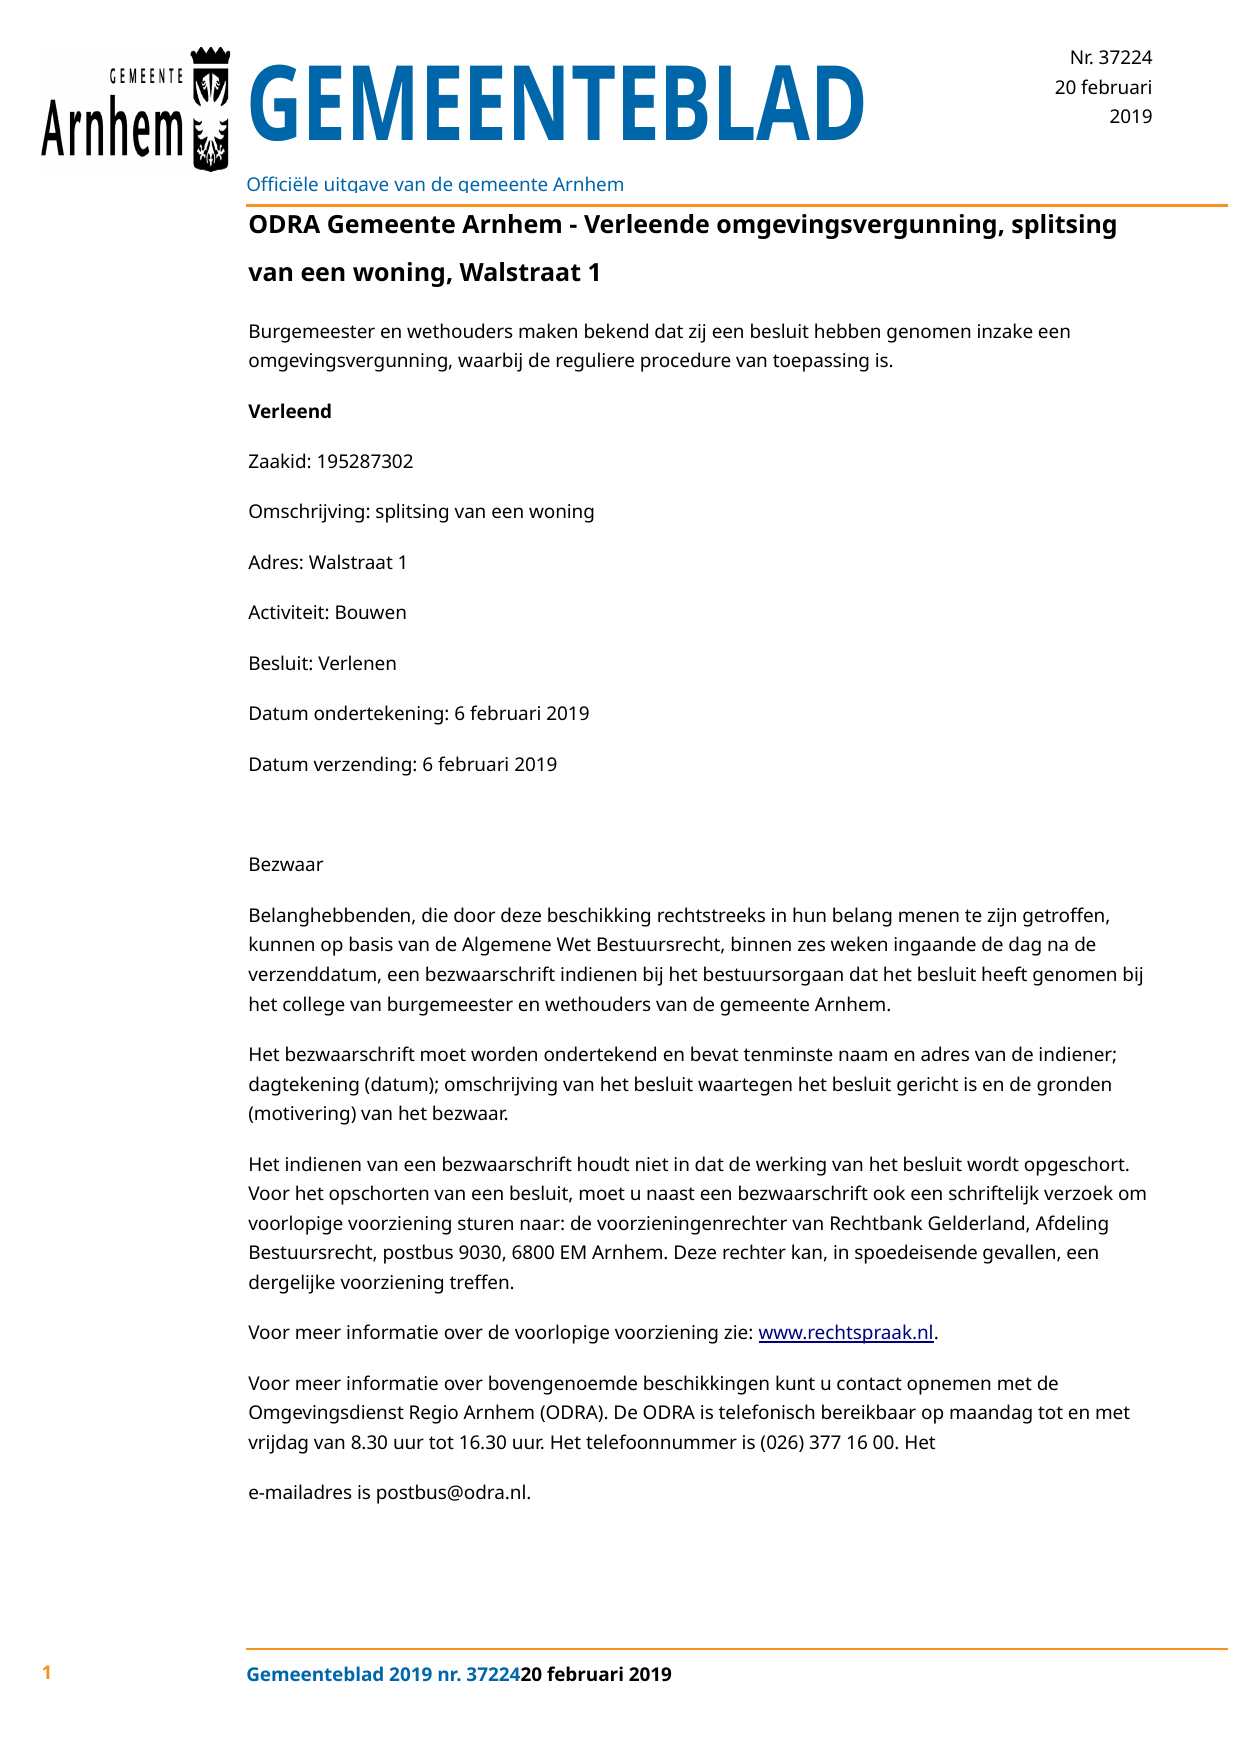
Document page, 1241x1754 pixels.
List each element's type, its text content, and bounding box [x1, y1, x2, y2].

text Besluit: Verlenen [248, 650, 1152, 676]
text Voor meer informatie over de voorlopige voorziening zie: www.rechtspraak.nl. [248, 1319, 1152, 1345]
text Adres: Walstraat 1 [248, 549, 1152, 575]
text Bezwaar [248, 852, 1152, 877]
text Datum ondertekening: 6 februari 2019 [248, 700, 1152, 726]
text e-mailadres is postbus@odra.nl. [248, 1479, 1152, 1505]
text Verleend [248, 398, 1152, 424]
text Zaakid: 195287302 [248, 448, 1152, 474]
text Voor meer informatie over bovengenoemde beschikkingen kunt u contact opnemen met de Omgevingsdienst Regio Arnhem (ODRA). De ODRA is telefonisch bereikbaar op maandag tot en met vrijdag van 8.30 uur tot 16.30 uur. Het telefoonnummer is (026) 377 16 00. Het [248, 1370, 1152, 1455]
text Het indienen van een bezwaarschrift houdt niet in dat de werking van het besluit wordt opgeschort. Voor het opschorten van een besluit, moet u naast een bezwaarschrift ook een schriftelijk verzoek om voorlopige voorziening sturen naar: de voorzieningenrechter van Rechtbank Gelderland, Afdeling Bestuursrecht, postbus 9030, 6800 EM Arnhem. Deze rechter kan, in spoedeisende gevallen, een dergelijke voorziening treffen. [248, 1151, 1152, 1295]
text Het bezwaarschrift moet worden ondertekend en bevat tenminste naam en adres van de indiener; dagtekening (datum); omschrijving van het besluit waartegen het besluit gericht is en de gronden (motivering) van het bezwaar. [248, 1041, 1152, 1126]
text Burgemeester en wethouders maken bekend dat zij een besluit hebben genomen inzake een omgevingsvergunning, waarbij de reguliere procedure van toepassing is. [248, 318, 1152, 373]
text Datum verzending: 6 februari 2019 [248, 751, 1152, 777]
text Omschrijving: splitsing van een woning [248, 499, 1152, 524]
text ODRA Gemeente Arnhem - Verleende omgevingsvergunning, splitsing van een woning, Walstraat 1 [248, 207, 1152, 288]
picture [41, 47, 231, 172]
text Activiteit: Bouwen [248, 599, 1152, 625]
text Belanghebbenden, die door deze beschikking rechtstreeks in hun belang menen te zijn getroffen, kunnen op basis van de Algemene Wet Bestuursrecht, binnen zes weken ingaande de dag na de verzenddatum, een bezwaarschrift indienen bij het bestuursorgaan dat het besluit heeft genomen bij het college van burgemeester en wethouders van de gemeente Arnhem. [248, 902, 1152, 1017]
